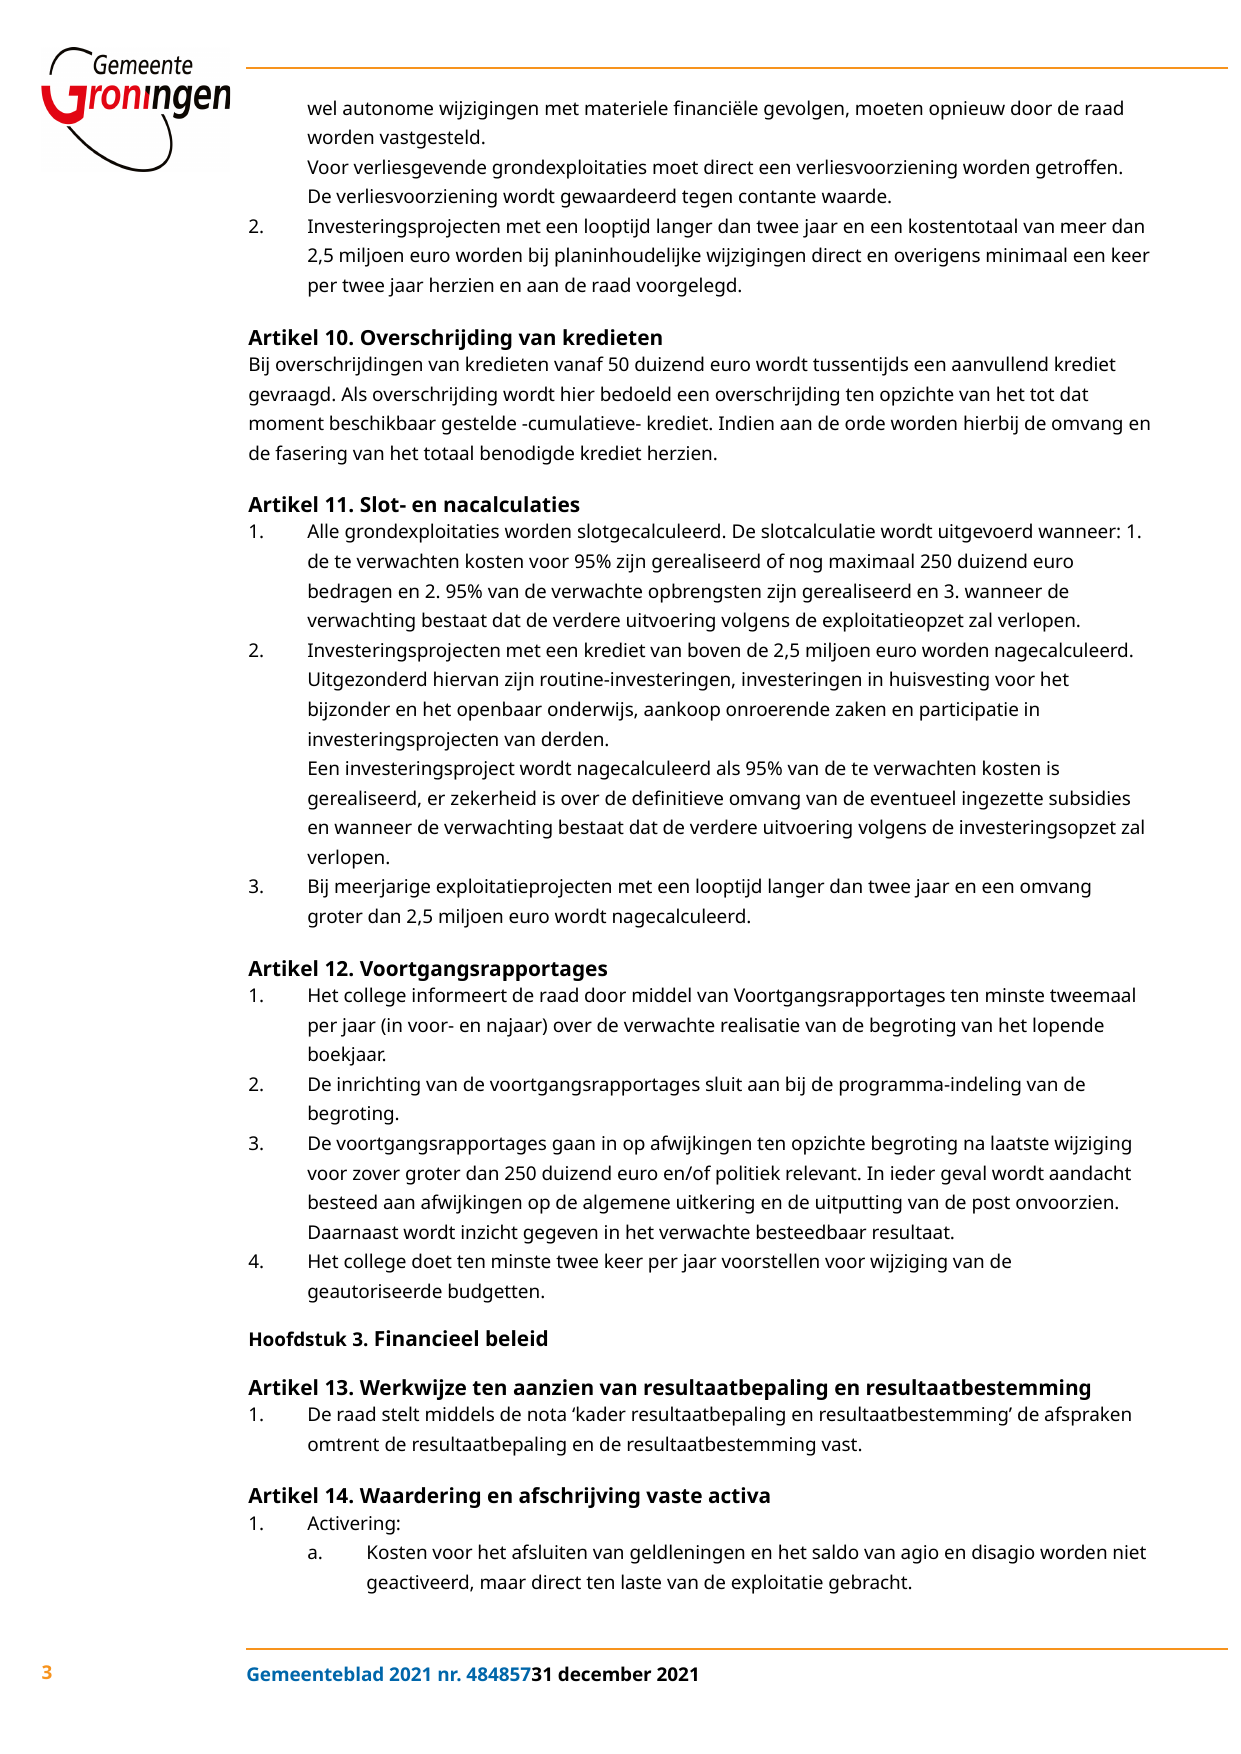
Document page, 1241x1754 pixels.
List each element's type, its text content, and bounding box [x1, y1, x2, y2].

list Een investeringsproject wordt nagecalculeerd als 95% van de te verwachten kosten is gerealiseerd, er zekerheid is over de definitieve omvang van de eventueel ingezette subsidies en wanneer de verwachting bestaat dat de verdere uitvoering volgens de investeringsopzet zal verlopen. [248, 755, 1152, 870]
list Investeringsprojecten met een looptijd langer dan twee jaar en een kostentotaal van meer dan 2,5 miljoen euro worden bij planinhoudelijke wijzigingen direct en overigens minimaal een keer per twee jaar herzien en aan de raad voorgelegd. [248, 213, 1152, 298]
list Kosten voor het afsluiten van geldleningen en het saldo van agio en disagio worden niet geactiveerd, maar direct ten laste van de exploitatie gebracht. [307, 1539, 1152, 1595]
list De raad stelt middels de nota ‘kader resultaatbepaling en resultaatbestemming’ de afspraken omtrent de resultaatbepaling en de resultaatbestemming vast. [248, 1401, 1152, 1457]
picture [41, 47, 231, 172]
list Voor verliesgevende grondexploitaties moet direct een verliesvoorziening worden getroffen. De verliesvoorziening wordt gewaardeerd tegen contante waarde. [248, 154, 1152, 209]
list Alle grondexploitaties worden slotgecalculeerd. De slotcalculatie wordt uitgevoerd wanneer: 1. de te verwachten kosten voor 95% zijn gerealiseerd of nog maximaal 250 duizend euro bedragen en 2. 95% van de verwachte opbrengsten zijn gerealiseerd en 3. wanneer de verwachting bestaat dat de verdere uitvoering volgens de exploitatieopzet zal verlopen. [248, 519, 1152, 633]
list De voortgangsrapportages gaan in op afwijkingen ten opzichte begroting na laatste wijziging voor zover groter dan 250 duizend euro en/of politiek relevant. In ieder geval wordt aandacht besteed aan afwijkingen op de algemene uitkering en de uitputting van de post onvoorzien. Daarnaast wordt inzicht gegeven in het verwachte besteedbaar resultaat. [248, 1130, 1152, 1244]
text Artikel 14. Waardering en afschrijving vaste activa [248, 1481, 1152, 1510]
list Investeringsprojecten met een krediet van boven de 2,5 miljoen euro worden nagecalculeerd. Uitgezonderd hiervan zijn routine-investeringen, investeringen in huisvesting voor het bijzonder en het openbaar onderwijs, aankoop onroerende zaken en participatie in investeringsprojecten van derden. [248, 637, 1152, 752]
list Het college informeert de raad door middel van Voortgangsrapportages ten minste tweemaal per jaar (in voor- en najaar) over de verwachte realisatie van de begroting van het lopende boekjaar. [248, 982, 1152, 1067]
text Artikel 11. Slot- en nacalculaties [248, 490, 1152, 519]
list Het college doet ten minste twee keer per jaar voorstellen voor wijziging van de geautoriseerde budgetten. [248, 1248, 1152, 1304]
list De inrichting van de voortgangsrapportages sluit aan bij de programma-indeling van de begroting. [248, 1071, 1152, 1126]
text Hoofdstuk 3. Financieel beleid [248, 1324, 1152, 1352]
text Artikel 10. Overschrijding van kredieten [248, 323, 1152, 351]
list wel autonome wijzigingen met materiele financiële gevolgen, moeten opnieuw door de raad worden vastgesteld. [248, 95, 1152, 150]
list Activering: [248, 1510, 1152, 1536]
list Bij meerjarige exploitatieprojecten met een looptijd langer dan twee jaar en een omvang groter dan 2,5 miljoen euro wordt nagecalculeerd. [248, 874, 1152, 929]
text Artikel 13. Werkwijze ten aanzien van resultaatbepaling en resultaatbestemming [248, 1373, 1152, 1401]
text Artikel 12. Voortgangsrapportages [248, 954, 1152, 982]
text Bij overschrijdingen van kredieten vanaf 50 duizend euro wordt tussentijds een aanvullend krediet gevraagd. Als overschrijding wordt hier bedoeld een overschrijding ten opzichte van het tot dat moment beschikbaar gestelde -cumulatieve- krediet. Indien aan de orde worden hierbij de omvang en de fasering van het totaal benodigde krediet herzien. [248, 351, 1152, 466]
